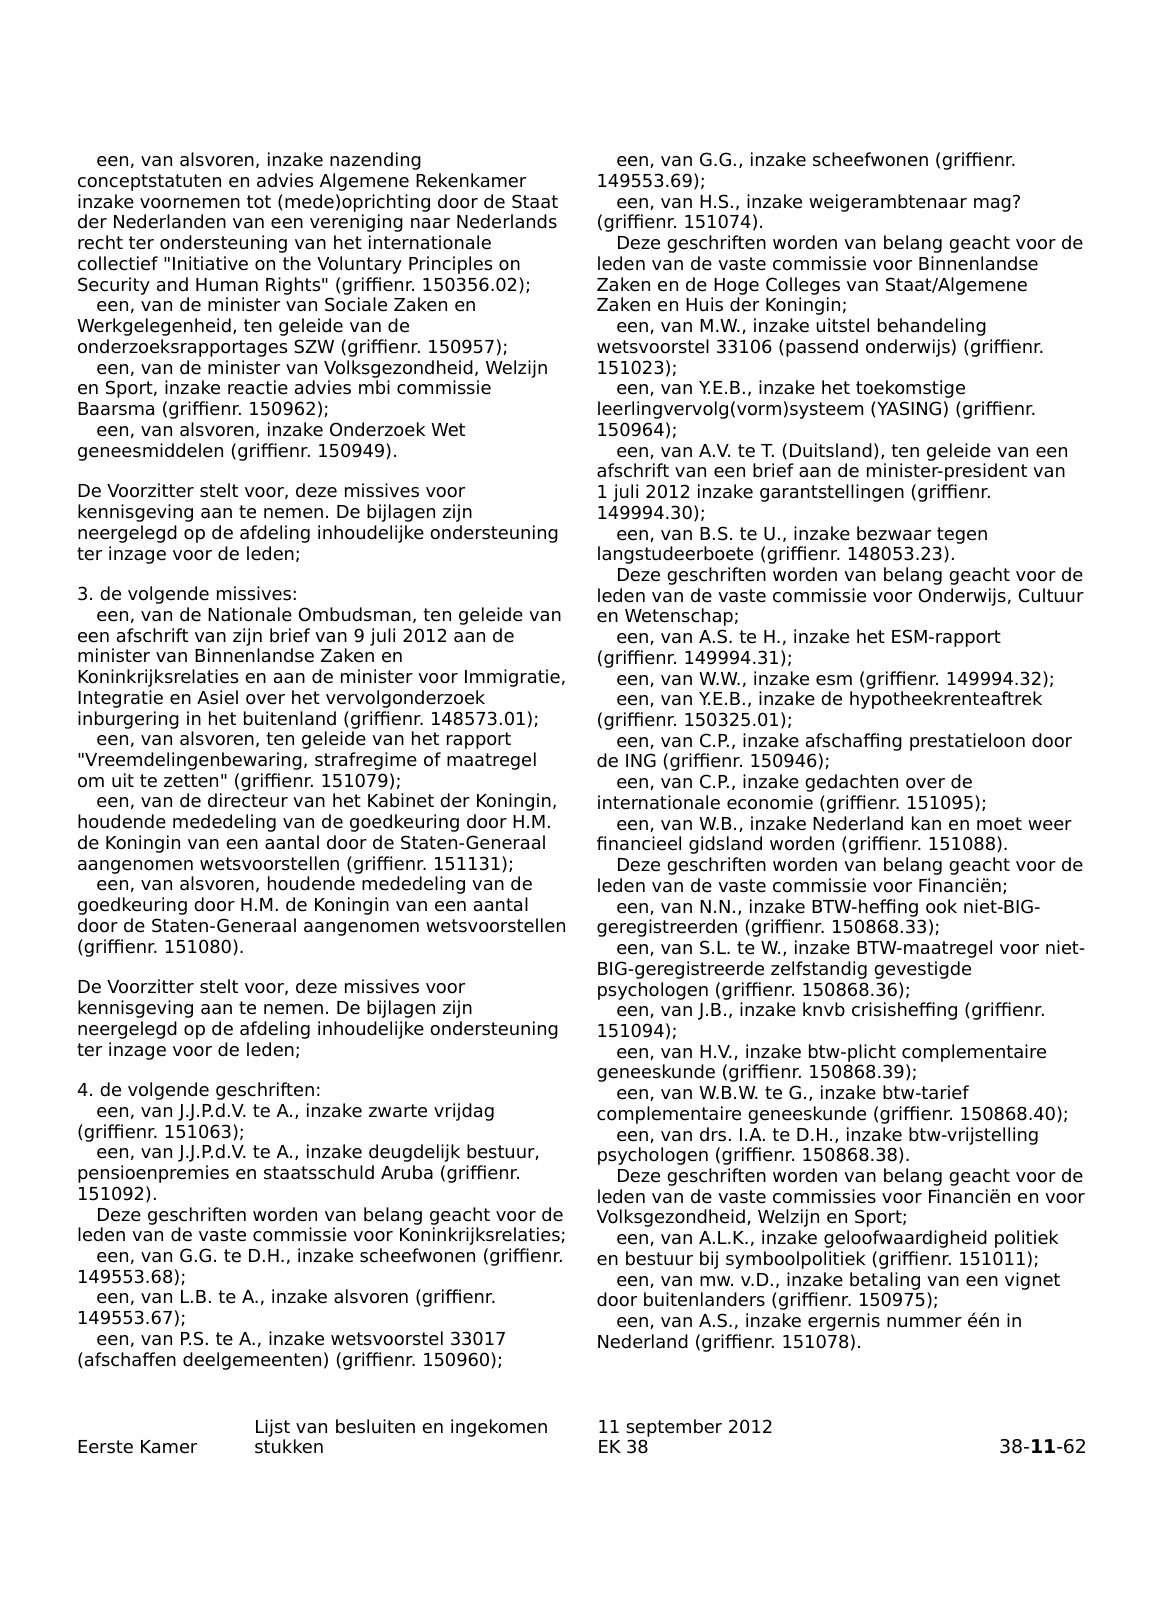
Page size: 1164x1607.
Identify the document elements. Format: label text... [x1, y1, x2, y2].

text een, van G.G. te D.H., inzake scheefwonen (griffienr. 149553.68); [77, 1246, 567, 1287]
text een, van Y.E.B., inzake het toekomstige leerlingvervolg(vorm)systeem (YASING) (griffienr. 150964); [596, 378, 1087, 440]
text een, van W.B.W. te G., inzake btw-tarief complementaire geneeskunde (griffienr. 150868.40); [596, 1083, 1087, 1124]
text een, van C.P., inzake afschaffing prestatieloon door de ING (griffienr. 150946); [596, 731, 1087, 772]
text een, van Y.E.B., inzake de hypotheekrenteaftrek (griffienr. 150325.01); [596, 689, 1087, 731]
text een, van drs. I.A. te D.H., inzake btw-vrijstelling psychologen (griffienr. 150868.38). [596, 1124, 1087, 1166]
text een, van P.S. te A., inzake wetsvoorstel 33017 (afschaffen deelgemeenten) (griffienr. 150960); [77, 1329, 567, 1370]
text een, van A.V. te T. (Duitsland), ten geleide van een afschrift van een brief aan de minister-president van 1 juli 2012 inzake garantstellingen (griffienr. 149994.30); [596, 440, 1087, 523]
text De Voorzitter stelt voor, deze missives voor kennisgeving aan te nemen. De bijlagen zijn neergelegd op de afdeling inhoudelijke ondersteuning ter inzage voor de leden; [77, 977, 567, 1060]
text een, van de minister van Sociale Zaken en Werkgelegenheid, ten geleide van de onderzoeksrapportages SZW (griffienr. 150957); [77, 295, 567, 357]
text een, van W.B., inzake Nederland kan en moet weer financieel gidsland worden (griffienr. 151088). [596, 813, 1087, 855]
text een, van B.S. te U., inzake bezwaar tegen langstudeerboete (griffienr. 148053.23). [596, 523, 1087, 565]
text Deze geschriften worden van belang geacht voor de leden van de vaste commissies voor Financiën en voor Volksgezondheid, Welzijn en Sport; [596, 1166, 1087, 1228]
text een, van J.J.P.d.V. te A., inzake deugdelijk bestuur, pensioenpremies en staatsschuld Aruba (griffienr. 151092). [77, 1142, 567, 1204]
text een, van M.W., inzake uitstel behandeling wetsvoorstel 33106 (passend onderwijs) (griffienr. 151023); [596, 316, 1087, 378]
text een, van alsvoren, ten geleide van het rapport "Vreemdelingenbewaring, strafregime of maatregel om uit te zetten" (griffienr. 151079); [77, 729, 567, 791]
text een, van alsvoren, inzake Onderzoek Wet geneesmiddelen (griffienr. 150949). [77, 420, 567, 461]
text een, van S.L. te W., inzake BTW-maatregel voor niet-BIG-geregistreerde zelfstandig gevestigde psychologen (griffienr. 150868.36); [596, 938, 1087, 1000]
text Deze geschriften worden van belang geacht voor de leden van de vaste commissie voor Koninkrijksrelaties; [77, 1204, 567, 1246]
text een, van L.B. te A., inzake alsvoren (griffienr. 149553.67); [77, 1287, 567, 1329]
text Deze geschriften worden van belang geacht voor de leden van de vaste commissie voor Onderwijs, Cultuur en Wetenschap; [596, 565, 1087, 627]
text een, van H.S., inzake weigerambtenaar mag? (griffienr. 151074). [596, 192, 1087, 233]
text een, van alsvoren, houdende mededeling van de goedkeuring door H.M. de Koningin van een aantal door de Staten-Generaal aangenomen wetsvoorstellen (griffienr. 151080). [77, 874, 567, 957]
text een, van N.N., inzake BTW-heffing ook niet-BIG-geregistreerden (griffienr. 150868.33); [596, 896, 1087, 938]
text een, van J.B., inzake knvb crisisheffing (griffienr. 151094); [596, 1000, 1087, 1042]
text Deze geschriften worden van belang geacht voor de leden van de vaste commissie voor Binnenlandse Zaken en de Hoge Colleges van Staat/Algemene Zaken en Huis der Koningin; [596, 233, 1087, 316]
text een, van de directeur van het Kabinet der Koningin, houdende mededeling van de goedkeuring door H.M. de Koningin van een aantal door de Staten-Generaal aangenomen wetsvoorstellen (griffienr. 151131); [77, 791, 567, 874]
text een, van A.L.K., inzake geloofwaardigheid politiek en bestuur bij symboolpolitiek (griffienr. 151011); [596, 1228, 1087, 1269]
text een, van H.V., inzake btw-plicht complementaire geneeskunde (griffienr. 150868.39); [596, 1042, 1087, 1083]
text een, van de minister van Volksgezondheid, Welzijn en Sport, inzake reactie advies mbi commissie Baarsma (griffienr. 150962); [77, 357, 567, 420]
text een, van C.P., inzake gedachten over de internationale economie (griffienr. 151095); [596, 772, 1087, 813]
text een, van alsvoren, inzake nazending conceptstatuten en advies Algemene Rekenkamer inzake voornemen tot (mede)oprichting door de Staat der Nederlanden van een vereniging naar Nederlands recht ter ondersteuning van het internationale collectief "Initiative on the Voluntary Principles on Security and Human Rights" (griffienr. 150356.02); [77, 150, 567, 295]
text een, van mw. v.D., inzake betaling van een vignet door buitenlanders (griffienr. 150975); [596, 1269, 1087, 1311]
text 4. de volgende geschriften: [77, 1080, 567, 1101]
text een, van A.S., inzake ergernis nummer één in Nederland (griffienr. 151078). [596, 1311, 1087, 1352]
text een, van W.W., inzake esm (griffienr. 149994.32); [596, 668, 1087, 689]
text 3. de volgende missives: [77, 584, 567, 605]
text De Voorzitter stelt voor, deze missives voor kennisgeving aan te nemen. De bijlagen zijn neergelegd op de afdeling inhoudelijke ondersteuning ter inzage voor de leden; [77, 481, 567, 564]
text een, van G.G., inzake scheefwonen (griffienr. 149553.69); [596, 150, 1087, 192]
text een, van A.S. te H., inzake het ESM-rapport (griffienr. 149994.31); [596, 627, 1087, 668]
text Deze geschriften worden van belang geacht voor de leden van de vaste commissie voor Financiën; [596, 855, 1087, 896]
text een, van de Nationale Ombudsman, ten geleide van een afschrift van zijn brief van 9 juli 2012 aan de minister van Binnenlandse Zaken en Koninkrijksrelaties en aan de minister voor Immigratie, Integratie en Asiel over het vervolgonderzoek inburgering in het buitenland (griffienr. 148573.01); [77, 605, 567, 729]
text een, van J.J.P.d.V. te A., inzake zwarte vrijdag (griffienr. 151063); [77, 1101, 567, 1142]
